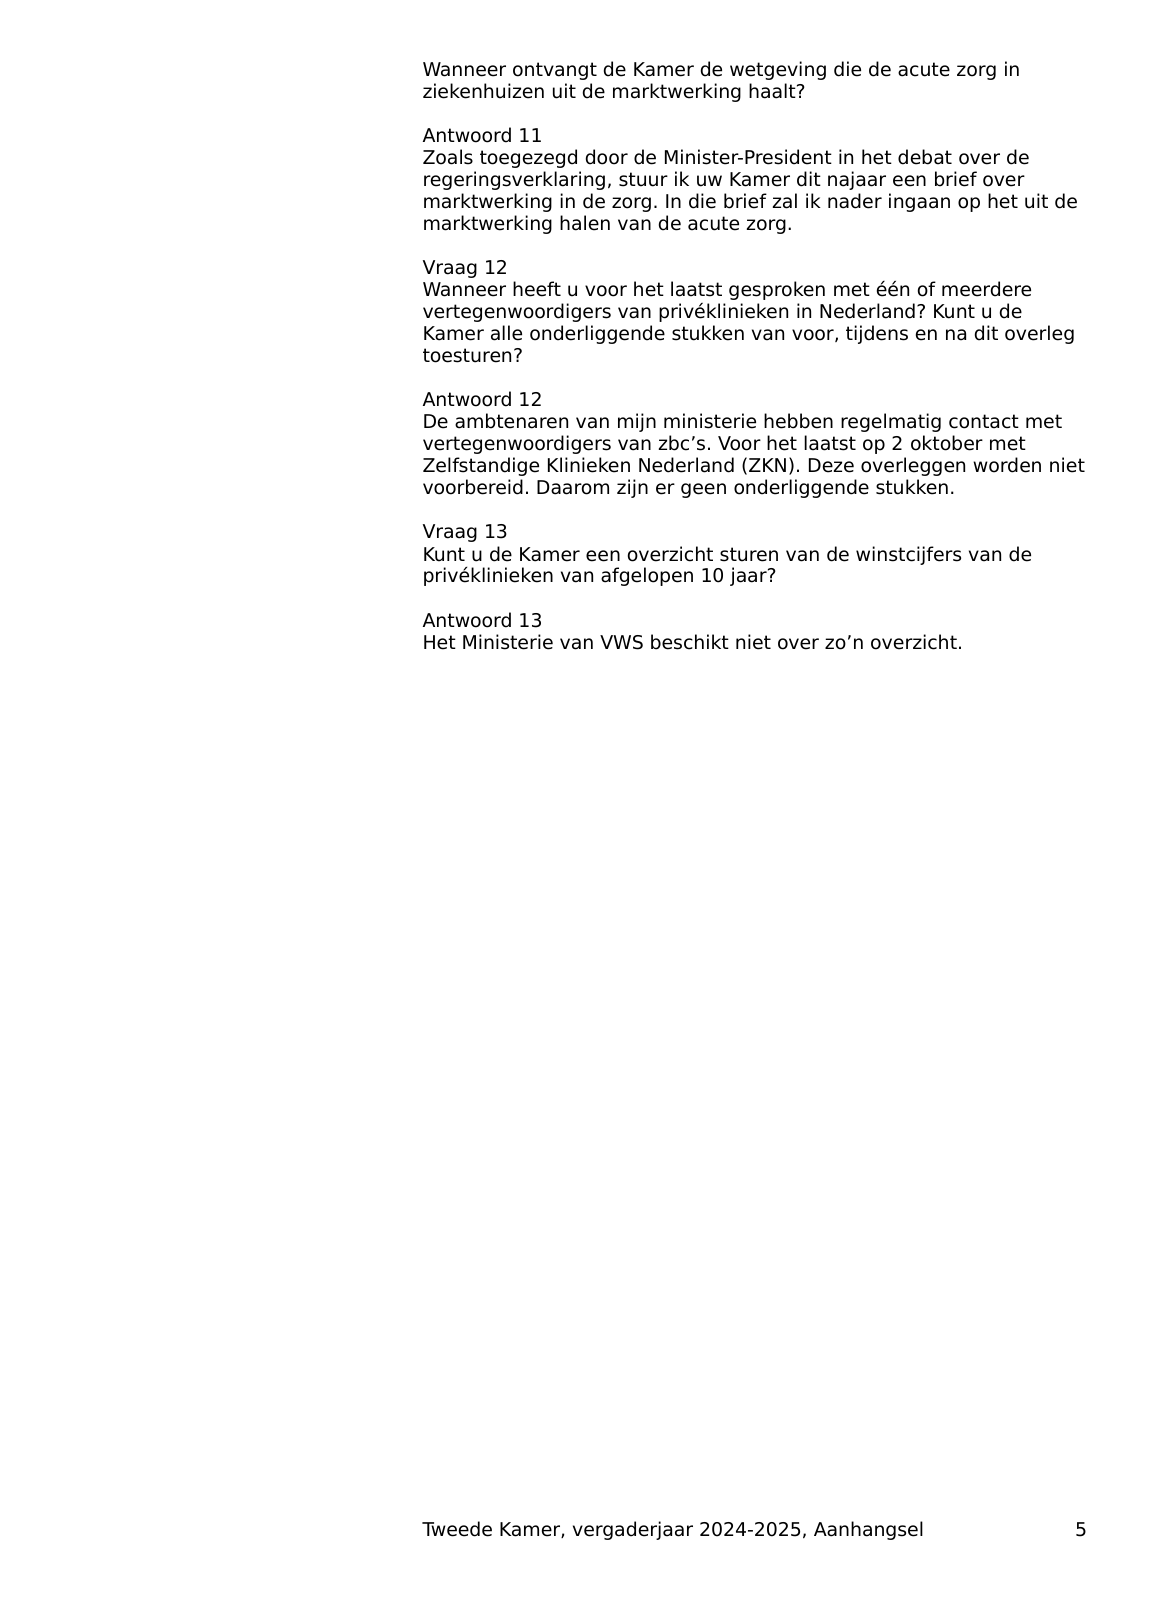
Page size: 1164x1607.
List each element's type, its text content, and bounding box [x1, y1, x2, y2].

text Zoals toegezegd door de Minister-President in het debat over de regeringsverklaring, stuur ik uw Kamer dit najaar een brief over marktwerking in de zorg. In die brief zal ik nader ingaan op het uit de marktwerking halen van de acute zorg. [422, 147, 1087, 235]
text Antwoord 13 [422, 609, 1087, 632]
text Antwoord 12 [422, 389, 1087, 411]
text Vraag 13 [422, 521, 1087, 543]
text Vraag 12 [422, 257, 1087, 279]
text Wanneer ontvangt de Kamer de wetgeving die de acute zorg in ziekenhuizen uit de marktwerking haalt? [422, 59, 1087, 103]
text Kunt u de Kamer een overzicht sturen van de winstcijfers van de privéklinieken van afgelopen 10 jaar? [422, 543, 1087, 587]
text Het Ministerie van VWS beschikt niet over zo’n overzicht. [422, 632, 1087, 653]
text Wanneer heeft u voor het laatst gesproken met één of meerdere vertegenwoordigers van privéklinieken in Nederland? Kunt u de Kamer alle onderliggende stukken van voor, tijdens en na dit overleg toesturen? [422, 279, 1087, 367]
text Antwoord 11 [422, 125, 1087, 147]
text De ambtenaren van mijn ministerie hebben regelmatig contact met vertegenwoordigers van zbc’s. Voor het laatst op 2 oktober met Zelfstandige Klinieken Nederland (ZKN). Deze overleggen worden niet voorbereid. Daarom zijn er geen onderliggende stukken. [422, 411, 1087, 499]
